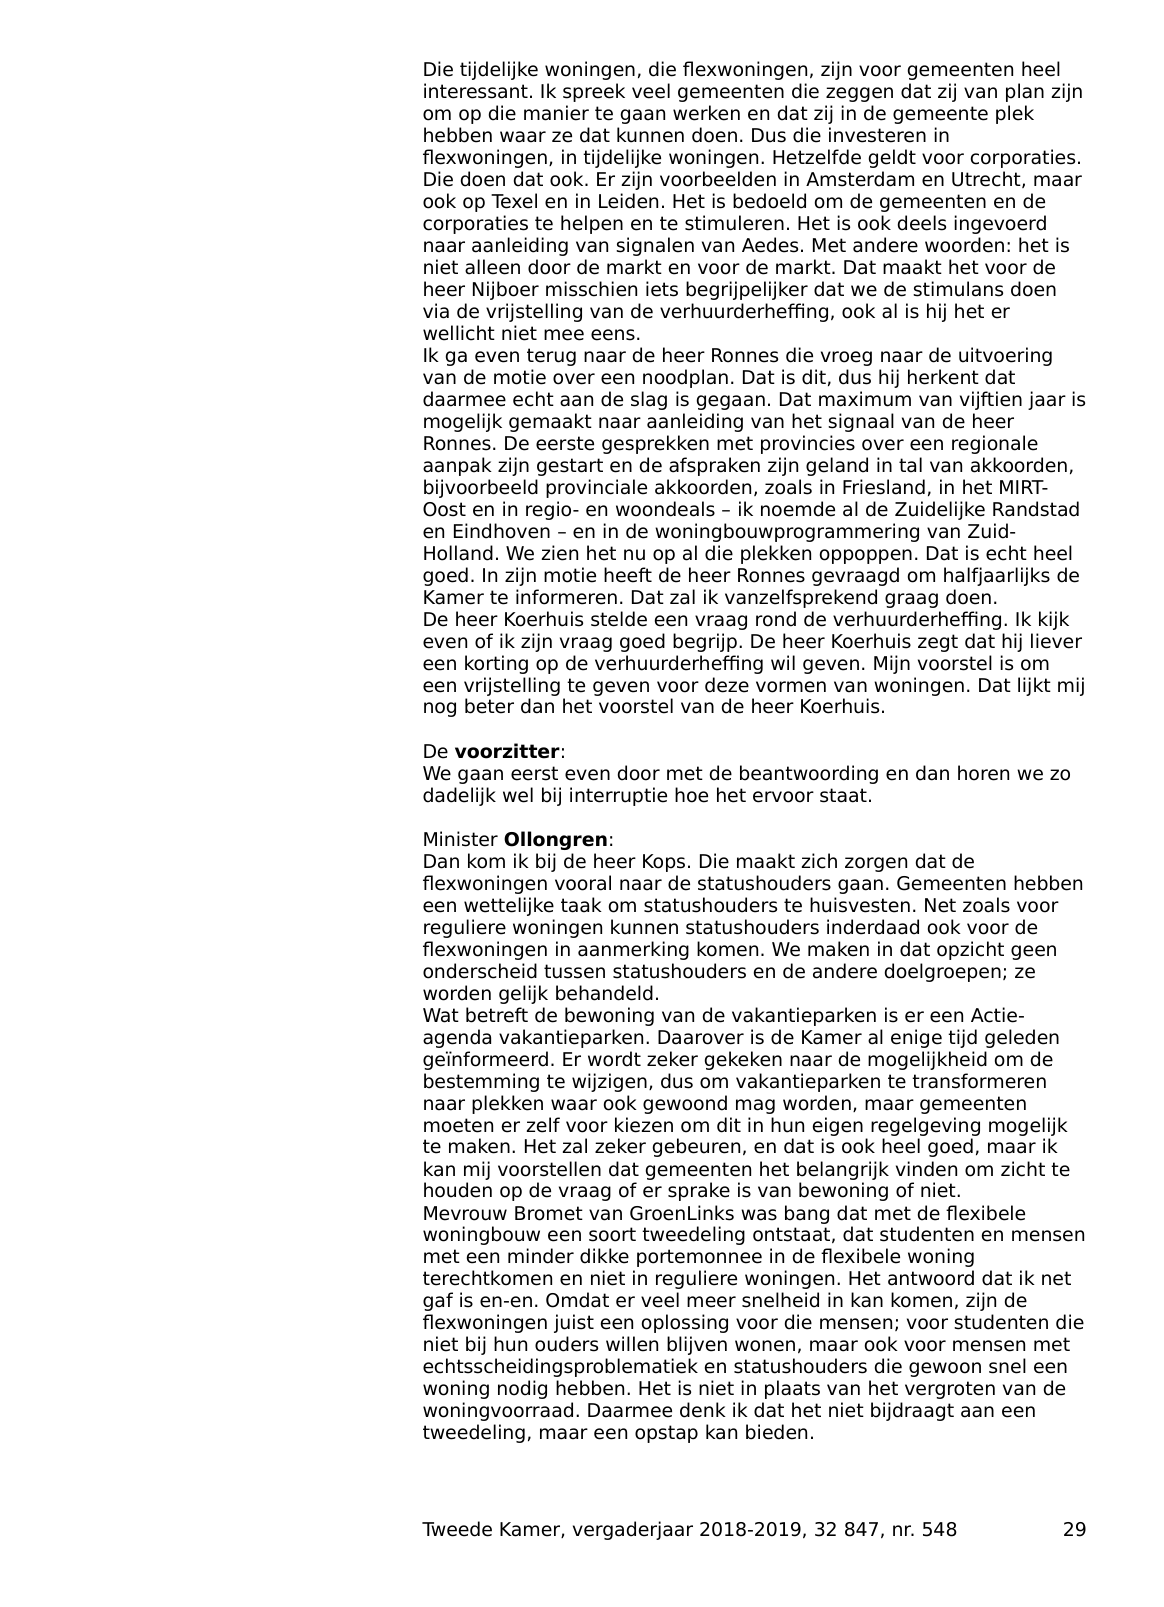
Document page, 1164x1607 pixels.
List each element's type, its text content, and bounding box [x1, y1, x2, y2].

text Ik ga even terug naar de heer Ronnes die vroeg naar de uitvoering van de motie over een noodplan. Dat is dit, dus hij herkent dat daarmee echt aan de slag is gegaan. Dat maximum van vijftien jaar is mogelijk gemaakt naar aanleiding van het signaal van de heer Ronnes. De eerste gesprekken met provincies over een regionale aanpak zijn gestart en de afspraken zijn geland in tal van akkoorden, bijvoorbeeld provinciale akkoorden, zoals in Friesland, in het MIRT-Oost en in regio- en woondeals – ik noemde al de Zuidelijke Randstad en Eindhoven – en in de woningbouwprogrammering van Zuid-Holland. We zien het nu op al die plekken oppoppen. Dat is echt heel goed. In zijn motie heeft de heer Ronnes gevraagd om halfjaarlijks de Kamer te informeren. Dat zal ik vanzelfsprekend graag doen. [422, 345, 1087, 608]
text De heer Koerhuis stelde een vraag rond de verhuurderheffing. Ik kijk even of ik zijn vraag goed begrijp. De heer Koerhuis zegt dat hij liever een korting op de verhuurderheffing wil geven. Mijn voorstel is om een vrijstelling te geven voor deze vormen van woningen. Dat lijkt mij nog beter dan het voorstel van de heer Koerhuis. [422, 608, 1087, 718]
text De voorzitter: [422, 741, 1087, 763]
text Wat betreft de bewoning van de vakantieparken is er een Actie-agenda vakantieparken. Daarover is de Kamer al enige tijd geleden geïnformeerd. Er wordt zeker gekeken naar de mogelijkheid om de bestemming te wijzigen, dus om vakantieparken te transformeren naar plekken waar ook gewoond mag worden, maar gemeenten moeten er zelf voor kiezen om dit in hun eigen regelgeving mogelijk te maken. Het zal zeker gebeuren, en dat is ook heel goed, maar ik kan mij voorstellen dat gemeenten het belangrijk vinden om zicht te houden op de vraag of er sprake is van bewoning of niet. [422, 1004, 1087, 1202]
text Minister Ollongren: [422, 829, 1087, 851]
text Die tijdelijke woningen, die flexwoningen, zijn voor gemeenten heel interessant. Ik spreek veel gemeenten die zeggen dat zij van plan zijn om op die manier te gaan werken en dat zij in de gemeente plek hebben waar ze dat kunnen doen. Dus die investeren in flexwoningen, in tijdelijke woningen. Hetzelfde geldt voor corporaties. Die doen dat ook. Er zijn voorbeelden in Amsterdam en Utrecht, maar ook op Texel en in Leiden. Het is bedoeld om de gemeenten en de corporaties te helpen en te stimuleren. Het is ook deels ingevoerd naar aanleiding van signalen van Aedes. Met andere woorden: het is niet alleen door de markt en voor de markt. Dat maakt het voor de heer Nijboer misschien iets begrijpelijker dat we de stimulans doen via de vrijstelling van de verhuurderheffing, ook al is hij het er wellicht niet mee eens. [422, 59, 1087, 345]
text Dan kom ik bij de heer Kops. Die maakt zich zorgen dat de flexwoningen vooral naar de statushouders gaan. Gemeenten hebben een wettelijke taak om statushouders te huisvesten. Net zoals voor reguliere woningen kunnen statushouders inderdaad ook voor de flexwoningen in aanmerking komen. We maken in dat opzicht geen onderscheid tussen statushouders en de andere doelgroepen; ze worden gelijk behandeld. [422, 851, 1087, 1004]
text We gaan eerst even door met de beantwoording en dan horen we zo dadelijk wel bij interruptie hoe het ervoor staat. [422, 763, 1087, 807]
text Mevrouw Bromet van GroenLinks was bang dat met de flexibele woningbouw een soort tweedeling ontstaat, dat studenten en mensen met een minder dikke portemonnee in de flexibele woning terechtkomen en niet in reguliere woningen. Het antwoord dat ik net gaf is en-en. Omdat er veel meer snelheid in kan komen, zijn de flexwoningen juist een oplossing voor die mensen; voor studenten die niet bij hun ouders willen blijven wonen, maar ook voor mensen met echtsscheidingsproblematiek en statushouders die gewoon snel een woning nodig hebben. Het is niet in plaats van het vergroten van de woningvoorraad. Daarmee denk ik dat het niet bijdraagt aan een tweedeling, maar een opstap kan bieden. [422, 1202, 1087, 1444]
